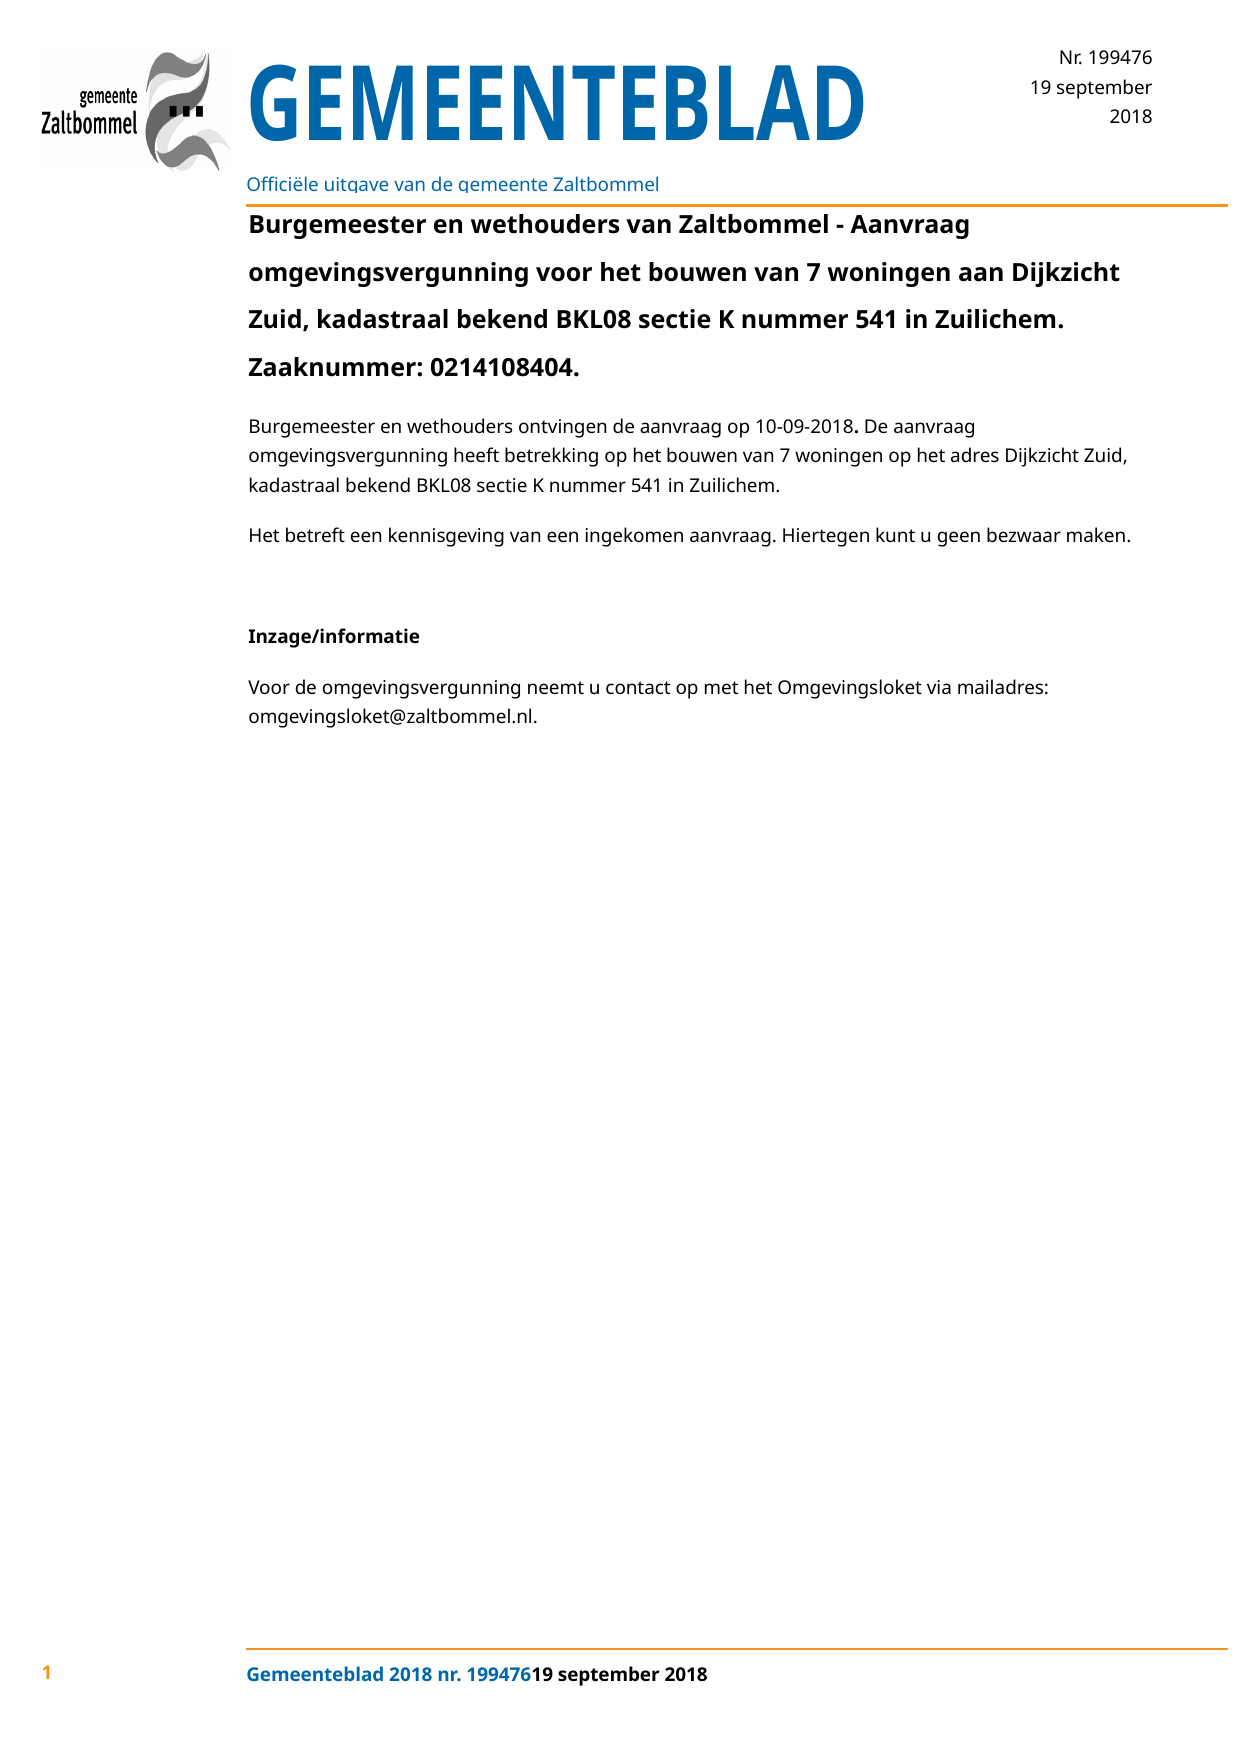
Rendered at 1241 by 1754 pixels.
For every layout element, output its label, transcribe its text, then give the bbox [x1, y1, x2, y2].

text Inzage/informatie [248, 623, 1152, 649]
text Het betreft een kennisgeving van een ingekomen aanvraag. Hiertegen kunt u geen bezwaar maken. [248, 523, 1152, 548]
text Burgemeester en wethouders van Zaltbommel - Aanvraag omgevingsvergunning voor het bouwen van 7 woningen aan Dijkzicht Zuid, kadastraal bekend BKL08 sectie K nummer 541 in Zuilichem. Zaaknummer: 0214108404. [248, 207, 1152, 384]
text Burgemeester en wethouders ontvingen de aanvraag op 10-09-2018. De aanvraag omgevingsvergunning heeft betrekking op het bouwen van 7 woningen op het adres Dijkzicht Zuid, kadastraal bekend BKL08 sectie K nummer 541 in Zuilichem. [248, 413, 1152, 498]
text Voor de omgevingsvergunning neemt u contact op met het Omgevingsloket via mailadres: omgevingsloket@zaltbommel.nl. [248, 674, 1152, 729]
picture [41, 47, 231, 172]
